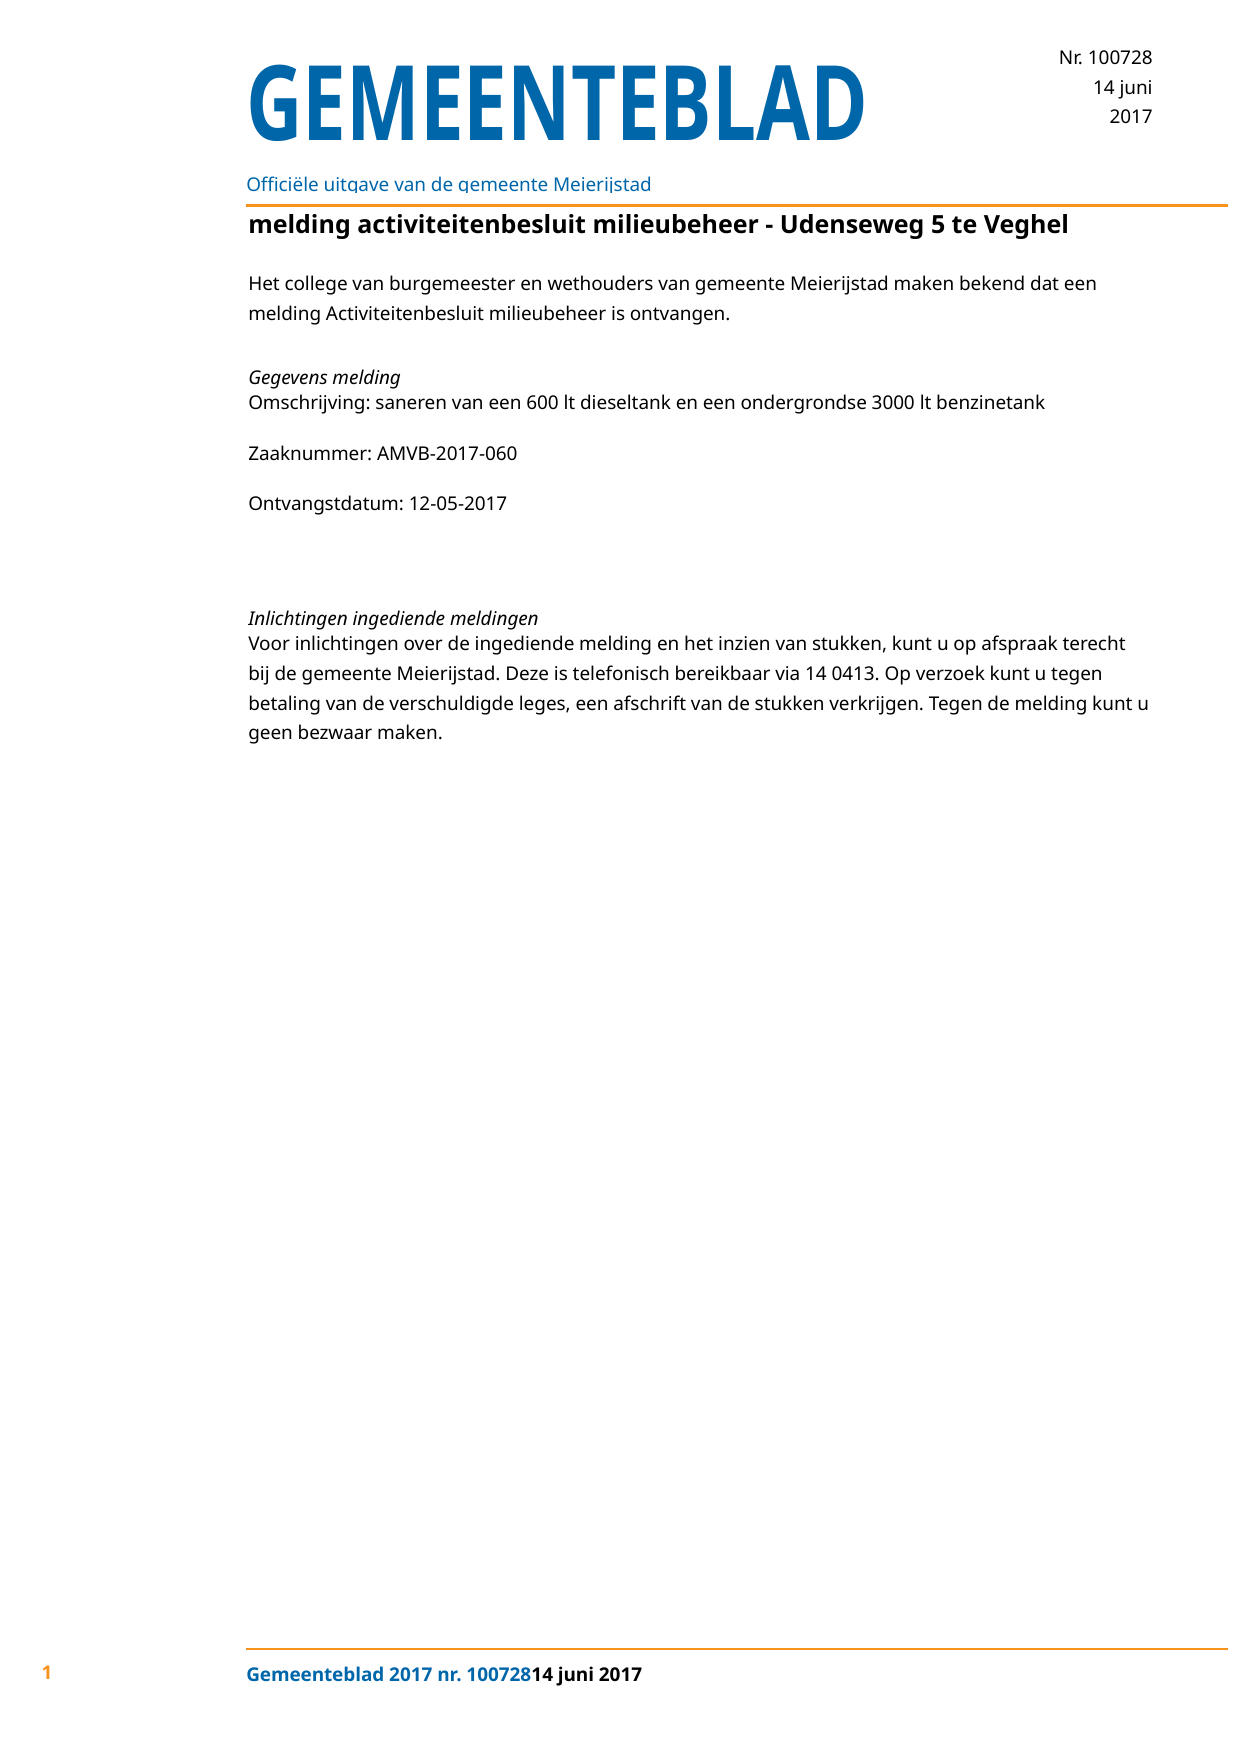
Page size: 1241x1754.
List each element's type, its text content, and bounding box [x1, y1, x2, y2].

text Omschrijving: saneren van een 600 lt dieseltank en een ondergrondse 3000 lt benzinetank [248, 389, 1152, 415]
text Ontvangstdatum: 12-05-2017 [248, 490, 1152, 516]
text Voor inlichtingen over de ingediende melding en het inzien van stukken, kunt u op afspraak terecht bij de gemeente Meierijstad. Deze is telefonisch bereikbaar via 14 0413. Op verzoek kunt u tegen betaling van de verschuldigde leges, een afschrift van de stukken verkrijgen. Tegen de melding kunt u geen bezwaar maken. [248, 631, 1152, 745]
text Gegevens melding [248, 364, 1152, 389]
text Inlichtingen ingediende meldingen [248, 605, 1152, 631]
text Het college van burgemeester en wethouders van gemeente Meierijstad maken bekend dat een melding Activiteitenbesluit milieubeheer is ontvangen. [248, 270, 1152, 326]
picture [41, 47, 231, 172]
text melding activiteitenbesluit milieubeheer - Udenseweg 5 te Veghel [248, 207, 1152, 241]
text Zaaknummer: AMVB-2017-060 [248, 440, 1152, 466]
